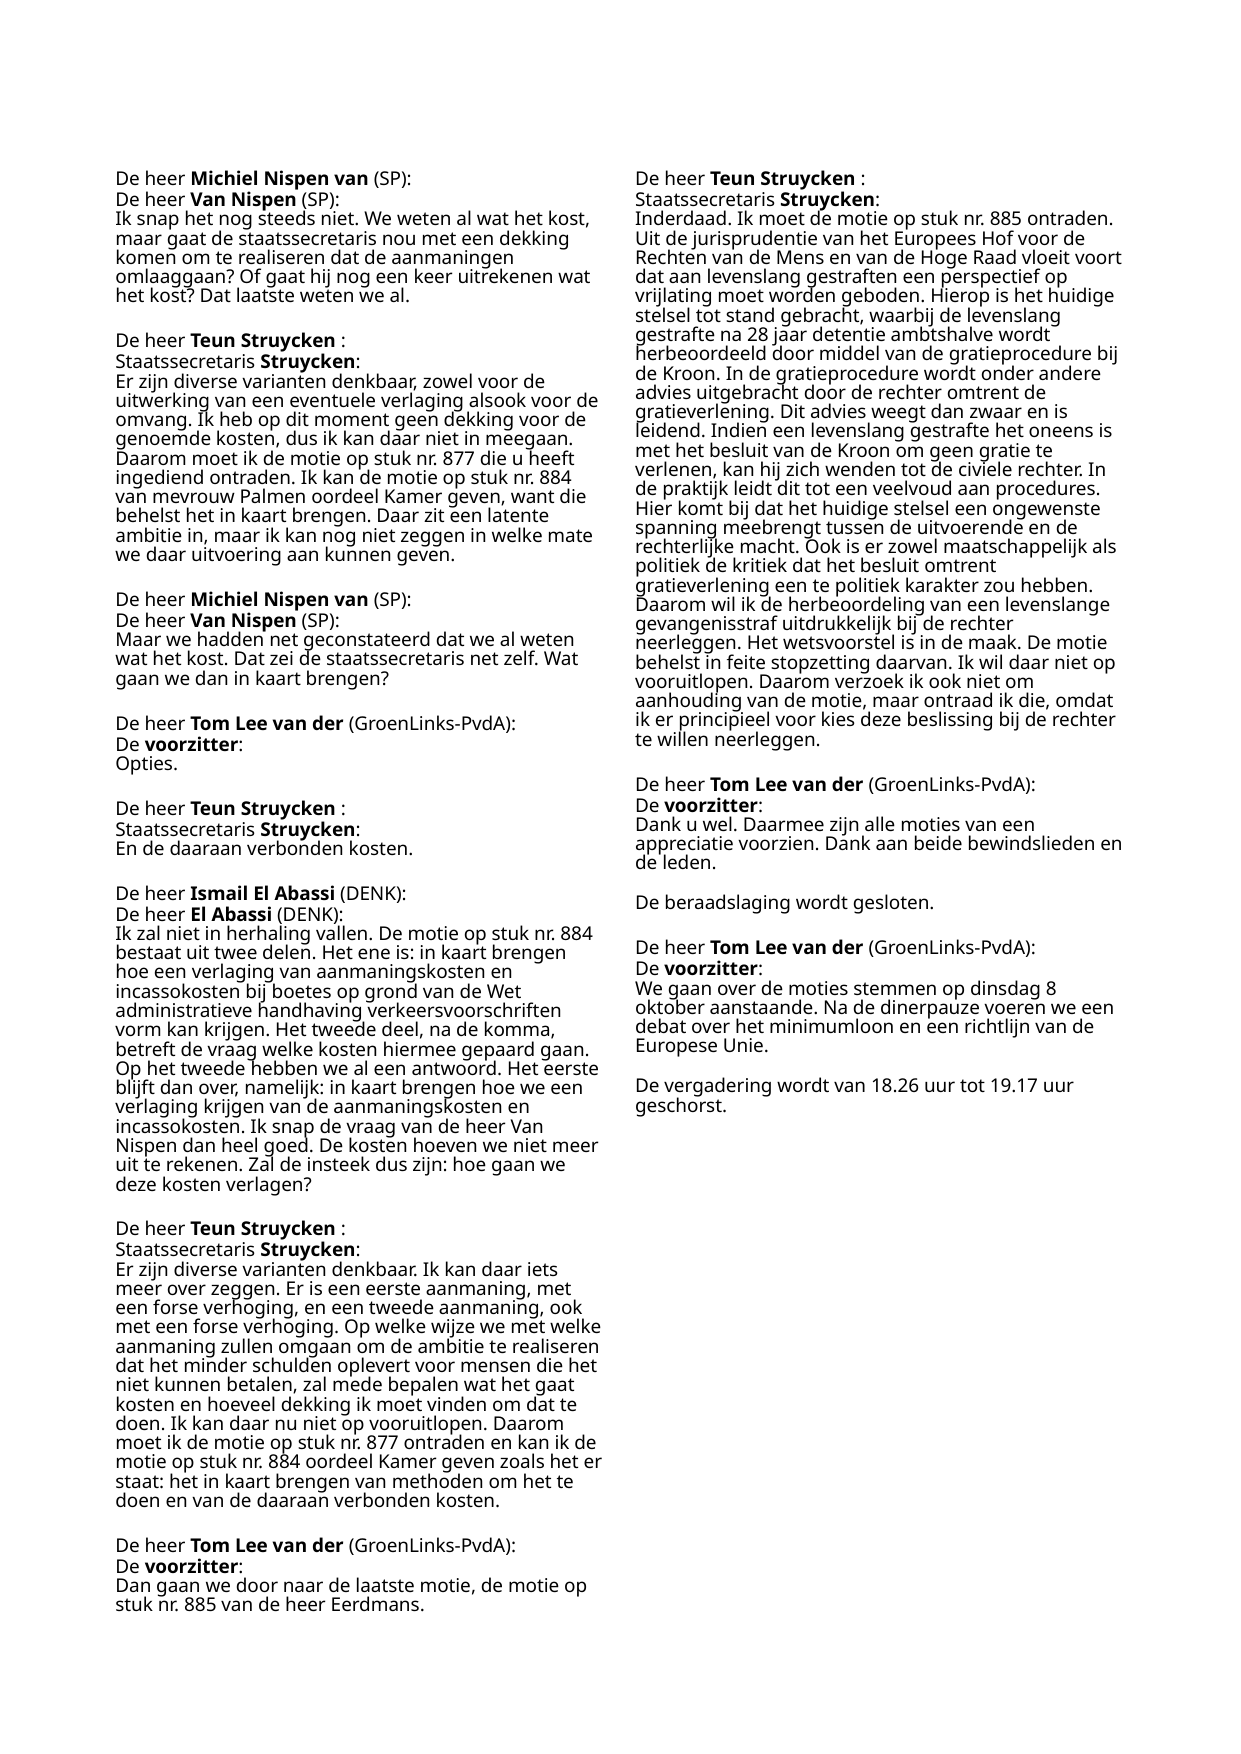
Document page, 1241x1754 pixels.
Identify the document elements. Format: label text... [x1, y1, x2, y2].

text Er zijn diverse varianten denkbaar, zowel voor de uitwerking van een eventuele verlaging alsook voor de omvang. Ik heb op dit moment geen dekking voor de genoemde kosten, dus ik kan daar niet in meegaan. Daarom moet ik de motie op stuk nr. 877 die u heeft ingediend ontraden. Ik kan de motie op stuk nr. 884 van mevrouw Palmen oordeel Kamer geven, want die behelst het in kaart brengen. Daar zit een latente ambitie in, maar ik kan nog niet zeggen in welke mate we daar uitvoering aan kunnen geven. [115, 373, 605, 565]
text De voorzitter: [635, 797, 1125, 816]
text Maar we hadden net geconstateerd dat we al weten wat het kost. Dat zei de staatssecretaris net zelf. Wat gaan we dan in kaart brengen? [115, 631, 605, 689]
text De heer Tom Lee van der (GroenLinks-PvdA): [115, 1532, 605, 1558]
text De heer Teun Struycken : [115, 1216, 605, 1241]
text Ik zal niet in herhaling vallen. De motie op stuk nr. 884 bestaat uit twee delen. Het ene is: in kaart brengen hoe een verlaging van aanmaningskosten en incassokosten bij boetes op grond van de Wet administratieve handhaving verkeersvoorschriften vorm kan krijgen. Het tweede deel, na de komma, betreft de vraag welke kosten hiermee gepaard gaan. Op het tweede hebben we al een antwoord. Het eerste blijft dan over, namelijk: in kaart brengen hoe we een verlaging krijgen van de aanmaningskosten en incassokosten. Ik snap de vraag van de heer Van Nispen dan heel goed. De kosten hoeven we niet meer uit te rekenen. Zal de insteek dus zijn: hoe gaan we deze kosten verlagen? [115, 925, 605, 1195]
text Ik snap het nog steeds niet. We weten al wat het kost, maar gaat de staatssecretaris nou met een dekking komen om te realiseren dat de aanmaningen omlaaggaan? Of gaat hij nog een keer uitrekenen wat het kost? Dat laatste weten we al. [115, 210, 605, 307]
text De heer Tom Lee van der (GroenLinks-PvdA): [635, 771, 1125, 797]
text De heer El Abassi (DENK): [115, 906, 605, 925]
text Er zijn diverse varianten denkbaar. Ik kan daar iets meer over zeggen. Er is een eerste aanmaning, met een forse verhoging, en een tweede aanmaning, ook met een forse verhoging. Op welke wijze we met welke aanmaning zullen omgaan om de ambitie te realiseren dat het minder schulden oplevert voor mensen die het niet kunnen betalen, zal mede bepalen wat het gaat kosten en hoeveel dekking ik moet vinden om dat te doen. Ik kan daar nu niet op vooruitlopen. Daarom moet ik de motie op stuk nr. 877 ontraden en kan ik de motie op stuk nr. 884 oordeel Kamer geven zoals het er staat: het in kaart brengen van methoden om het te doen en van de daaraan verbonden kosten. [115, 1261, 605, 1511]
text De heer Teun Struycken : [115, 795, 605, 821]
text De heer Teun Struycken : [115, 328, 605, 353]
text De heer Van Nispen (SP): [115, 612, 605, 631]
text De vergadering wordt van 18.26 uur tot 19.17 uur geschorst. [635, 1077, 1125, 1116]
text Dank u wel. Daarmee zijn alle moties van een appreciatie voorzien. Dank aan beide bewindslieden en de leden. [635, 816, 1125, 874]
text De heer Michiel Nispen van (SP): [115, 586, 605, 612]
text We gaan over de moties stemmen op dinsdag 8 oktober aanstaande. Na de dinerpauze voeren we een debat over het minimumloon en een richtlijn van de Europese Unie. [635, 979, 1125, 1057]
text Staatssecretaris Struycken: [115, 1241, 605, 1261]
text De heer Tom Lee van der (GroenLinks-PvdA): [115, 710, 605, 736]
text De voorzitter: [635, 960, 1125, 979]
text Staatssecretaris Struycken: [115, 353, 605, 373]
text De heer Ismail El Abassi (DENK): [115, 880, 605, 906]
text Staatssecretaris Struycken: [115, 821, 605, 840]
text Opties. [115, 755, 605, 774]
text De heer Teun Struycken : [635, 165, 1125, 191]
text De voorzitter: [115, 736, 605, 755]
text Inderdaad. Ik moet de motie op stuk nr. 885 ontraden. Uit de jurisprudentie van het Europees Hof voor de Rechten van de Mens en van de Hoge Raad vloeit voort dat aan levenslang gestraften een perspectief op vrijlating moet worden geboden. Hierop is het huidige stelsel tot stand gebracht, waarbij de levenslang gestrafte na 28 jaar detentie ambtshalve wordt herbeoordeeld door middel van de gratieprocedure bij de Kroon. In de gratieprocedure wordt onder andere advies uitgebracht door de rechter omtrent de gratieverlening. Dit advies weegt dan zwaar en is leidend. Indien een levenslang gestrafte het oneens is met het besluit van de Kroon om geen gratie te verlenen, kan hij zich wenden tot de civiele rechter. In de praktijk leidt dit tot een veelvoud aan procedures. Hier komt bij dat het huidige stelsel een ongewenste spanning meebrengt tussen de uitvoerende en de rechterlijke macht. Ook is er zowel maatschappelijk als politiek de kritiek dat het besluit omtrent gratieverlening een te politiek karakter zou hebben. Daarom wil ik de herbeoordeling van een levenslange gevangenisstraf uitdrukkelijk bij de rechter neerleggen. Het wetsvoorstel is in de maak. De motie behelst in feite stopzetting daarvan. Ik wil daar niet op vooruitlopen. Daarom verzoek ik ook niet om aanhouding van de motie, maar ontraad ik die, omdat ik er principieel voor kies deze beslissing bij de rechter te willen neerleggen. [635, 210, 1125, 750]
text Dan gaan we door naar de laatste motie, de motie op stuk nr. 885 van de heer Eerdmans. [115, 1577, 605, 1616]
text En de daaraan verbonden kosten. [115, 840, 605, 859]
text De heer Van Nispen (SP): [115, 191, 605, 210]
text De heer Michiel Nispen van (SP): [115, 165, 605, 191]
text De voorzitter: [115, 1558, 605, 1577]
text Staatssecretaris Struycken: [635, 191, 1125, 210]
text De beraadslaging wordt gesloten. [635, 894, 1125, 914]
text De heer Tom Lee van der (GroenLinks-PvdA): [635, 934, 1125, 960]
